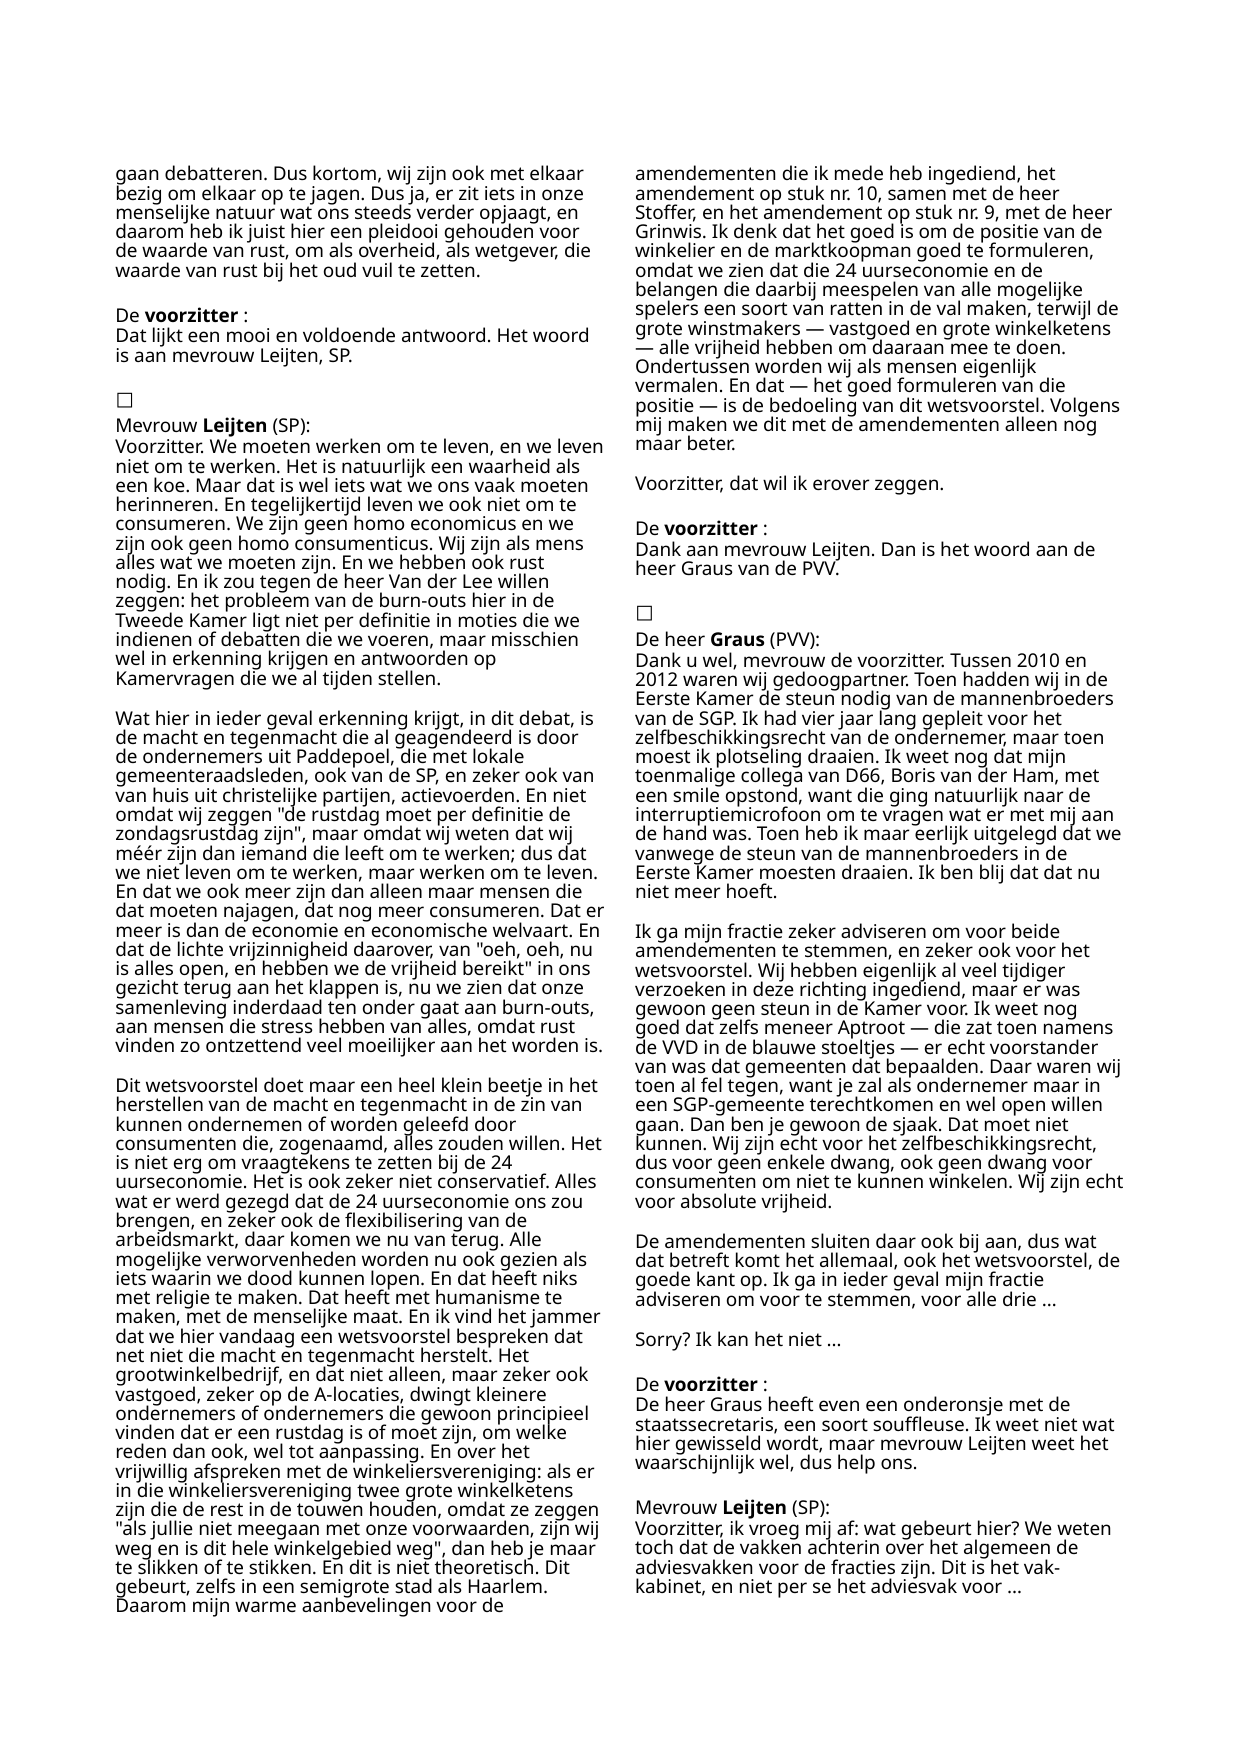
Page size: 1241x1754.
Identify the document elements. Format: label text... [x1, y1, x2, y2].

text Mevrouw Leijten (SP): [635, 1494, 1125, 1520]
text Voorzitter, ik vroeg mij af: wat gebeurt hier? We weten toch dat de vakken achterin over het algemeen de adviesvakken voor de fracties zijn. Dit is het vak-kabinet, en niet per se het adviesvak voor … [635, 1520, 1125, 1597]
text amendementen die ik mede heb ingediend, het amendement op stuk nr. 10, samen met de heer Stoffer, en het amendement op stuk nr. 9, met de heer Grinwis. Ik denk dat het goed is om de positie van de winkelier en de marktkoopman goed te formuleren, omdat we zien dat die 24 uurseconomie en de belangen die daarbij meespelen van alle mogelijke spelers een soort van ratten in de val maken, terwijl de grote winstmakers — vastgoed en grote winkelketens — alle vrijheid hebben om daaraan mee te doen. Ondertussen worden wij als mensen eigenlijk vermalen. En dat — het goed formuleren van die positie — is de bedoeling van dit wetsvoorstel. Volgens mij maken we dit met de amendementen alleen nog maar beter. [635, 165, 1125, 454]
text Ik ga mijn fractie zeker adviseren om voor beide amendementen te stemmen, en zeker ook voor het wetsvoorstel. Wij hebben eigenlijk al veel tijdiger verzoeken in deze richting ingediend, maar er was gewoon geen steun in de Kamer voor. Ik weet nog goed dat zelfs meneer Aptroot — die zat toen namens de VVD in de blauwe stoeltjes — er echt voorstander van was dat gemeenten dat bepaalden. Daar waren wij toen al fel tegen, want je zal als ondernemer maar in een SGP-gemeente terechtkomen en wel open willen gaan. Dan ben je gewoon de sjaak. Dat moet niet kunnen. Wij zijn echt voor het zelfbeschikkingsrecht, dus voor geen enkele dwang, ook geen dwang voor consumenten om niet te kunnen winkelen. Wij zijn echt voor absolute vrijheid. [635, 923, 1125, 1212]
text De heer Graus (PVV): [635, 626, 1125, 652]
text Dit wetsvoorstel doet maar een heel klein beetje in het herstellen van de macht en tegenmacht in de zin van kunnen ondernemen of worden geleefd door consumenten die, zogenaamd, alles zouden willen. Het is niet erg om vraagtekens te zetten bij de 24 uurseconomie. Het is ook zeker niet conservatief. Alles wat er werd gezegd dat de 24 uurseconomie ons zou brengen, en zeker ook de flexibilisering van de arbeidsmarkt, daar komen we nu van terug. Alle mogelijke verworvenheden worden nu ook gezien als iets waarin we dood kunnen lopen. En dat heeft niks met religie te maken. Dat heeft met humanisme te maken, met de menselijke maat. En ik vind het jammer dat we hier vandaag een wetsvoorstel bespreken dat net niet die macht en tegenmacht herstelt. Het grootwinkelbedrijf, en dat niet alleen, maar zeker ook vastgoed, zeker op de A-locaties, dwingt kleinere ondernemers of ondernemers die gewoon principieel vinden dat er een rustdag is of moet zijn, om welke reden dan ook, wel tot aanpassing. En over het vrijwillig afspreken met de winkeliersvereniging: als er in die winkeliersvereniging twee grote winkelketens zijn die de rest in de touwen houden, omdat ze zeggen "als jullie niet meegaan met onze voorwaarden, zijn wij weg en is dit hele winkelgebied weg", dan heb je maar te slikken of te stikken. En dit is niet theoretisch. Dit gebeurt, zelfs in een semigrote stad als Haarlem. Daarom mijn warme aanbevelingen voor de [115, 1077, 605, 1617]
text De voorzitter : [115, 302, 605, 327]
text Dat lijkt een mooi en voldoende antwoord. Het woord is aan mevrouw Leijten, SP. [115, 327, 605, 366]
text De voorzitter : [635, 1371, 1125, 1396]
text gaan debatteren. Dus kortom, wij zijn ook met elkaar bezig om elkaar op te jagen. Dus ja, er zit iets in onze menselijke natuur wat ons steeds verder opjaagt, en daarom heb ik juist hier een pleidooi gehouden voor de waarde van rust, om als overheid, als wetgever, die waarde van rust bij het oud vuil te zetten. [115, 165, 605, 281]
text De amendementen sluiten daar ook bij aan, dus wat dat betreft komt het allemaal, ook het wetsvoorstel, de goede kant op. Ik ga in ieder geval mijn fractie adviseren om voor te stemmen, voor alle drie … [635, 1233, 1125, 1310]
text ⬜ [115, 387, 605, 413]
text Voorzitter, dat wil ik erover zeggen. [635, 475, 1125, 494]
text Mevrouw Leijten (SP): [115, 413, 605, 438]
text De heer Graus heeft even een onderonsje met de staatssecretaris, een soort souffleuse. Ik weet niet wat hier gewisseld wordt, maar mevrouw Leijten weet het waarschijnlijk wel, dus help ons. [635, 1396, 1125, 1473]
text Sorry? Ik kan het niet … [635, 1331, 1125, 1350]
text Dank u wel, mevrouw de voorzitter. Tussen 2010 en 2012 waren wij gedoogpartner. Toen hadden wij in de Eerste Kamer de steun nodig van de mannenbroeders van de SGP. Ik had vier jaar lang gepleit voor het zelfbeschikkingsrecht van de ondernemer, maar toen moest ik plotseling draaien. Ik weet nog dat mijn toenmalige collega van D66, Boris van der Ham, met een smile opstond, want die ging natuurlijk naar de interruptiemicrofoon om te vragen wat er met mij aan de hand was. Toen heb ik maar eerlijk uitgelegd dat we vanwege de steun van de mannenbroeders in de Eerste Kamer moesten draaien. Ik ben blij dat dat nu niet meer hoeft. [635, 652, 1125, 902]
text Voorzitter. We moeten werken om te leven, en we leven niet om te werken. Het is natuurlijk een waarheid als een koe. Maar dat is wel iets wat we ons vaak moeten herinneren. En tegelijkertijd leven we ook niet om te consumeren. We zijn geen homo economicus en we zijn ook geen homo consumenticus. Wij zijn als mens alles wat we moeten zijn. En we hebben ook rust nodig. En ik zou tegen de heer Van der Lee willen zeggen: het probleem van de burn-outs hier in de Tweede Kamer ligt niet per definitie in moties die we indienen of debatten die we voeren, maar misschien wel in erkenning krijgen en antwoorden op Kamervragen die we al tijden stellen. [115, 438, 605, 689]
text Wat hier in ieder geval erkenning krijgt, in dit debat, is de macht en tegenmacht die al geagendeerd is door de ondernemers uit Paddepoel, die met lokale gemeenteraadsleden, ook van de SP, en zeker ook van van huis uit christelijke partijen, actievoerden. En niet omdat wij zeggen "de rustdag moet per definitie de zondagsrustdag zijn", maar omdat wij weten dat wij méér zijn dan iemand die leeft om te werken; dus dat we niet leven om te werken, maar werken om te leven. En dat we ook meer zijn dan alleen maar mensen die dat moeten najagen, dat nog meer consumeren. Dat er meer is dan de economie en economische welvaart. En dat de lichte vrijzinnigheid daarover, van "oeh, oeh, nu is alles open, en hebben we de vrijheid bereikt" in ons gezicht terug aan het klappen is, nu we zien dat onze samenleving inderdaad ten onder gaat aan burn-outs, aan mensen die stress hebben van alles, omdat rust vinden zo ontzettend veel moeilijker aan het worden is. [115, 709, 605, 1056]
text Dank aan mevrouw Leijten. Dan is het woord aan de heer Graus van de PVV. [635, 541, 1125, 579]
text De voorzitter : [635, 515, 1125, 541]
text ⬜ [635, 600, 1125, 626]
